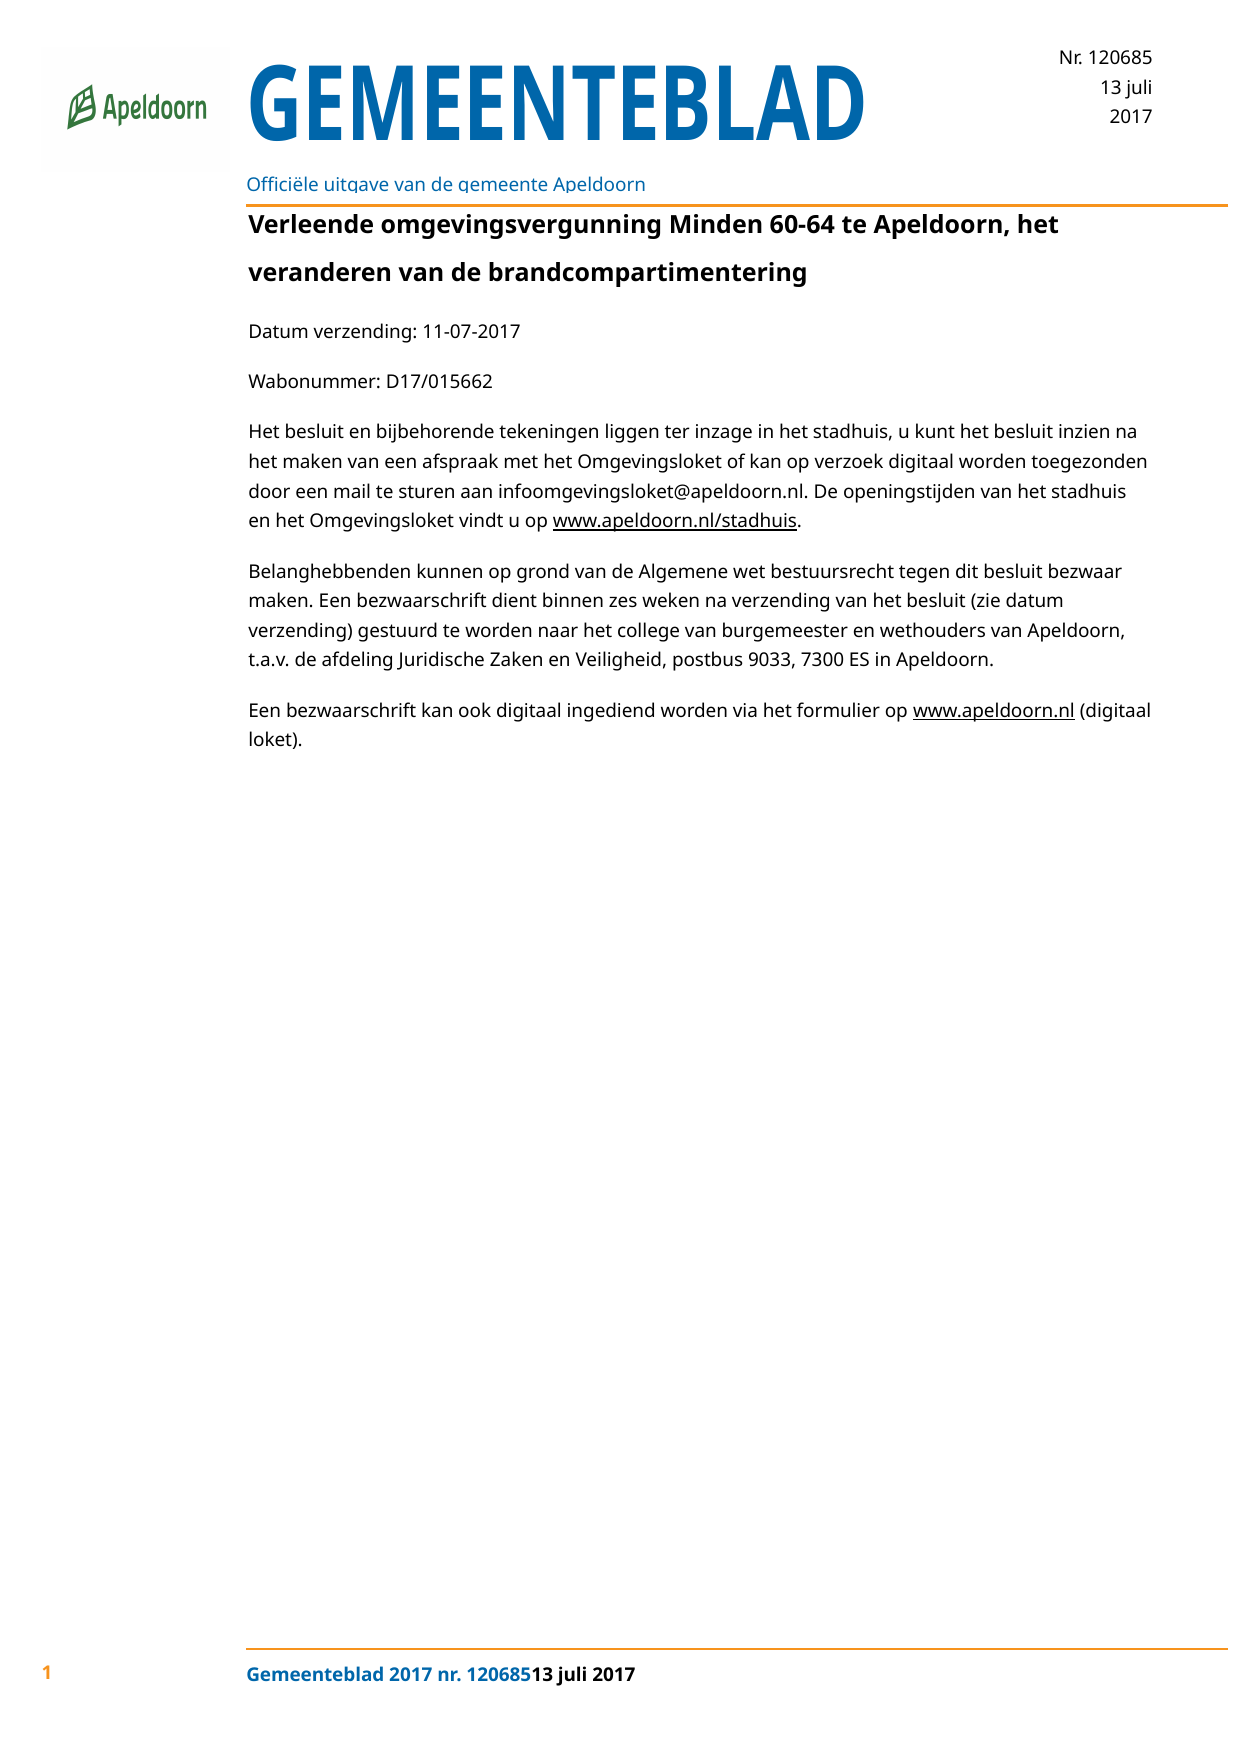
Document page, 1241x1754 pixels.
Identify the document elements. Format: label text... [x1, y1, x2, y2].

text Wabonummer: D17/015662 [248, 368, 1152, 394]
picture [41, 47, 231, 172]
text Datum verzending: 11-07-2017 [248, 318, 1152, 344]
text Een bezwaarschrift kan ook digitaal ingediend worden via het formulier op www.apeldoorn.nl (digitaal loket). [248, 697, 1152, 752]
text Verleende omgevingsvergunning Minden 60-64 te Apeldoorn, het veranderen van de brandcompartimentering [248, 207, 1152, 288]
text Het besluit en bijbehorende tekeningen liggen ter inzage in het stadhuis, u kunt het besluit inzien na het maken van een afspraak met het Omgevingsloket of kan op verzoek digitaal worden toegezonden door een mail te sturen aan infoomgevingsloket@apeldoorn.nl. De openingstijden van het stadhuis en het Omgevingsloket vindt u op www.apeldoorn.nl/stadhuis. [248, 419, 1152, 533]
text Belanghebbenden kunnen op grond van de Algemene wet bestuursrecht tegen dit besluit bezwaar maken. Een bezwaarschrift dient binnen zes weken na verzending van het besluit (zie datum verzending) gestuurd te worden naar het college van burgemeester en wethouders van Apeldoorn, t.a.v. de afdeling Juridische Zaken en Veiligheid, postbus 9033, 7300 ES in Apeldoorn. [248, 558, 1152, 672]
